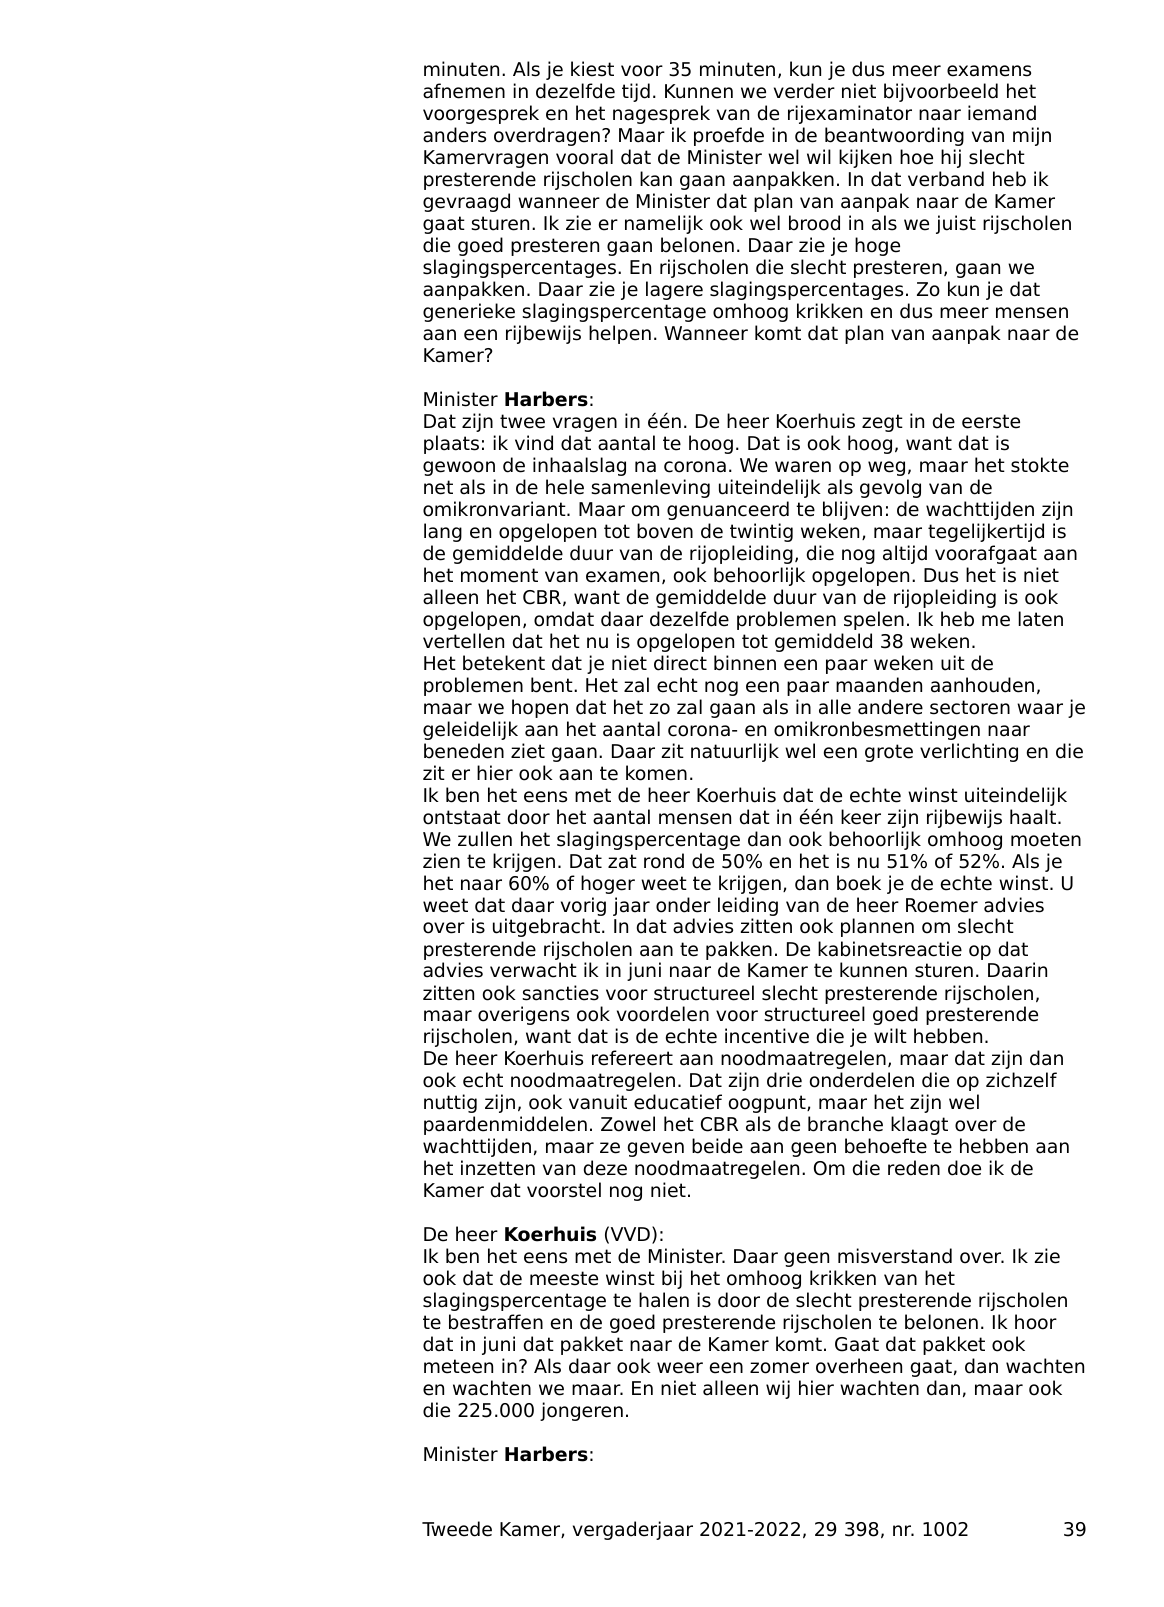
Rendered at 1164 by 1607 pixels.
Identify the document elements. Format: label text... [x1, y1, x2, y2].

text Ik ben het eens met de heer Koerhuis dat de echte winst uiteindelijk ontstaat door het aantal mensen dat in één keer zijn rijbewijs haalt. We zullen het slagingspercentage dan ook behoorlijk omhoog moeten zien te krijgen. Dat zat rond de 50% en het is nu 51% of 52%. Als je het naar 60% of hoger weet te krijgen, dan boek je de echte winst. U weet dat daar vorig jaar onder leiding van de heer Roemer advies over is uitgebracht. In dat advies zitten ook plannen om slecht presterende rijscholen aan te pakken. De kabinetsreactie op dat advies verwacht ik in juni naar de Kamer te kunnen sturen. Daarin zitten ook sancties voor structureel slecht presterende rijscholen, maar overigens ook voordelen voor structureel goed presterende rijscholen, want dat is de echte incentive die je wilt hebben. [422, 784, 1087, 1048]
text Minister Harbers: [422, 389, 1087, 411]
text Ik ben het eens met de Minister. Daar geen misverstand over. Ik zie ook dat de meeste winst bij het omhoog krikken van het slagingspercentage te halen is door de slecht presterende rijscholen te bestraffen en de goed presterende rijscholen te belonen. Ik hoor dat in juni dat pakket naar de Kamer komt. Gaat dat pakket ook meteen in? Als daar ook weer een zomer overheen gaat, dan wachten en wachten we maar. En niet alleen wij hier wachten dan, maar ook die 225.000 jongeren. [422, 1246, 1087, 1422]
text De heer Koerhuis (VVD): [422, 1224, 1087, 1246]
text De heer Koerhuis refereert aan noodmaatregelen, maar dat zijn dan ook echt noodmaatregelen. Dat zijn drie onderdelen die op zichzelf nuttig zijn, ook vanuit educatief oogpunt, maar het zijn wel paardenmiddelen. Zowel het CBR als de branche klaagt over de wachttijden, maar ze geven beide aan geen behoefte te hebben aan het inzetten van deze noodmaatregelen. Om die reden doe ik de Kamer dat voorstel nog niet. [422, 1048, 1087, 1202]
text minuten. Als je kiest voor 35 minuten, kun je dus meer examens afnemen in dezelfde tijd. Kunnen we verder niet bijvoorbeeld het voorgesprek en het nagesprek van de rijexaminator naar iemand anders overdragen? Maar ik proefde in de beantwoording van mijn Kamervragen vooral dat de Minister wel wil kijken hoe hij slecht presterende rijscholen kan gaan aanpakken. In dat verband heb ik gevraagd wanneer de Minister dat plan van aanpak naar de Kamer gaat sturen. Ik zie er namelijk ook wel brood in als we juist rijscholen die goed presteren gaan belonen. Daar zie je hoge slagingspercentages. En rijscholen die slecht presteren, gaan we aanpakken. Daar zie je lagere slagingspercentages. Zo kun je dat generieke slagingspercentage omhoog krikken en dus meer mensen aan een rijbewijs helpen. Wanneer komt dat plan van aanpak naar de Kamer? [422, 59, 1087, 367]
text Dat zijn twee vragen in één. De heer Koerhuis zegt in de eerste plaats: ik vind dat aantal te hoog. Dat is ook hoog, want dat is gewoon de inhaalslag na corona. We waren op weg, maar het stokte net als in de hele samenleving uiteindelijk als gevolg van de omikronvariant. Maar om genuanceerd te blijven: de wachttijden zijn lang en opgelopen tot boven de twintig weken, maar tegelijkertijd is de gemiddelde duur van de rijopleiding, die nog altijd voorafgaat aan het moment van examen, ook behoorlijk opgelopen. Dus het is niet alleen het CBR, want de gemiddelde duur van de rijopleiding is ook opgelopen, omdat daar dezelfde problemen spelen. Ik heb me laten vertellen dat het nu is opgelopen tot gemiddeld 38 weken. [422, 411, 1087, 653]
text Minister Harbers: [422, 1444, 1087, 1466]
text Het betekent dat je niet direct binnen een paar weken uit de problemen bent. Het zal echt nog een paar maanden aanhouden, maar we hopen dat het zo zal gaan als in alle andere sectoren waar je geleidelijk aan het aantal corona- en omikronbesmettingen naar beneden ziet gaan. Daar zit natuurlijk wel een grote verlichting en die zit er hier ook aan te komen. [422, 653, 1087, 784]
